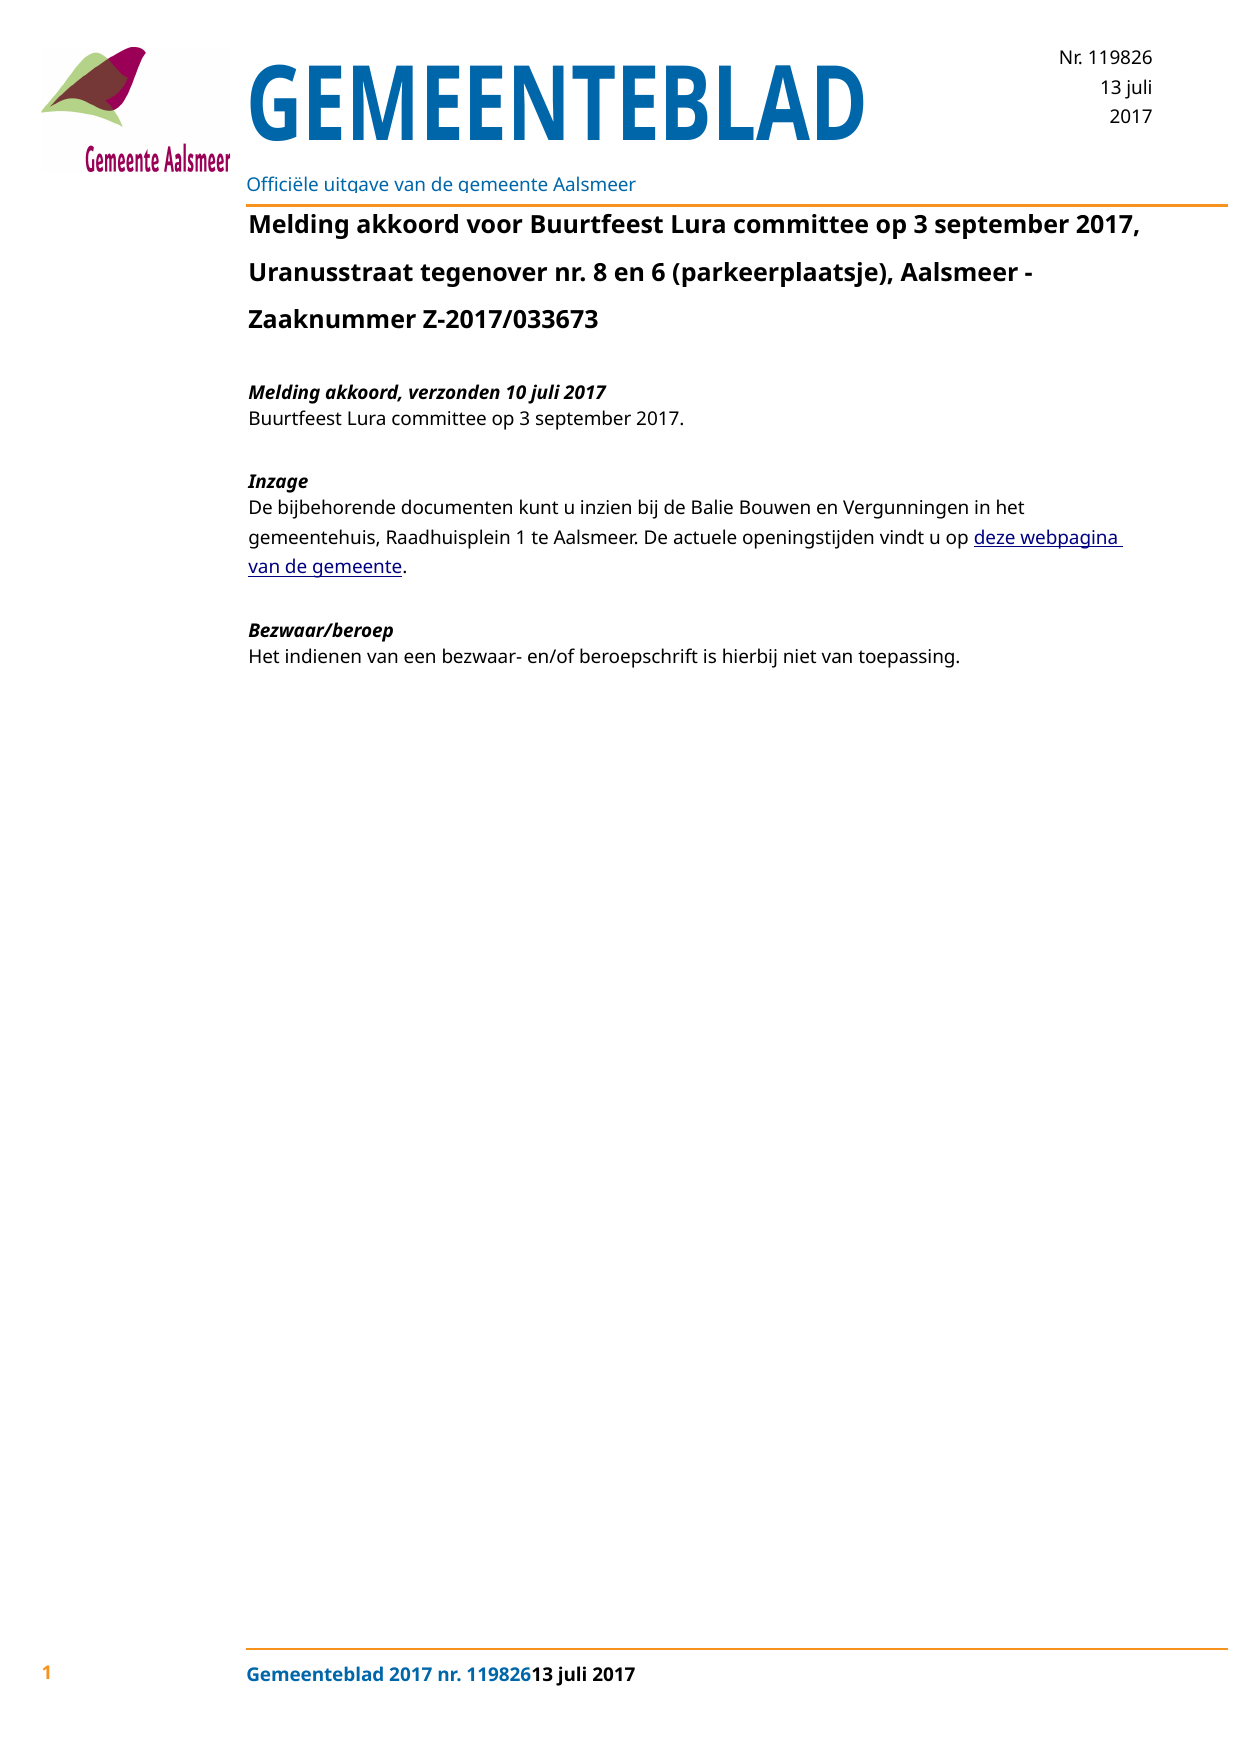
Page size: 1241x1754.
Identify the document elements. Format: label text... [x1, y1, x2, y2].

text Bezwaar/beroep [248, 618, 1152, 643]
text Melding akkoord, verzonden 10 juli 2017 [248, 379, 1152, 405]
text Inzage [248, 469, 1152, 494]
text Melding akkoord voor Buurtfeest Lura committee op 3 september 2017, Uranusstraat tegenover nr. 8 en 6 (parkeerplaatsje), Aalsmeer - Zaaknummer Z-2017/033673 [248, 207, 1152, 336]
text Buurtfeest Lura committee op 3 september 2017. [248, 405, 1152, 431]
text Het indienen van een bezwaar- en/of beroepschrift is hierbij niet van toepassing. [248, 643, 1152, 669]
text De bijbehorende documenten kunt u inzien bij de Balie Bouwen en Vergunningen in het gemeentehuis, Raadhuisplein 1 te Aalsmeer. De actuele openingstijden vindt u op deze webpagina van de gemeente. [248, 494, 1152, 579]
picture [41, 47, 231, 172]
